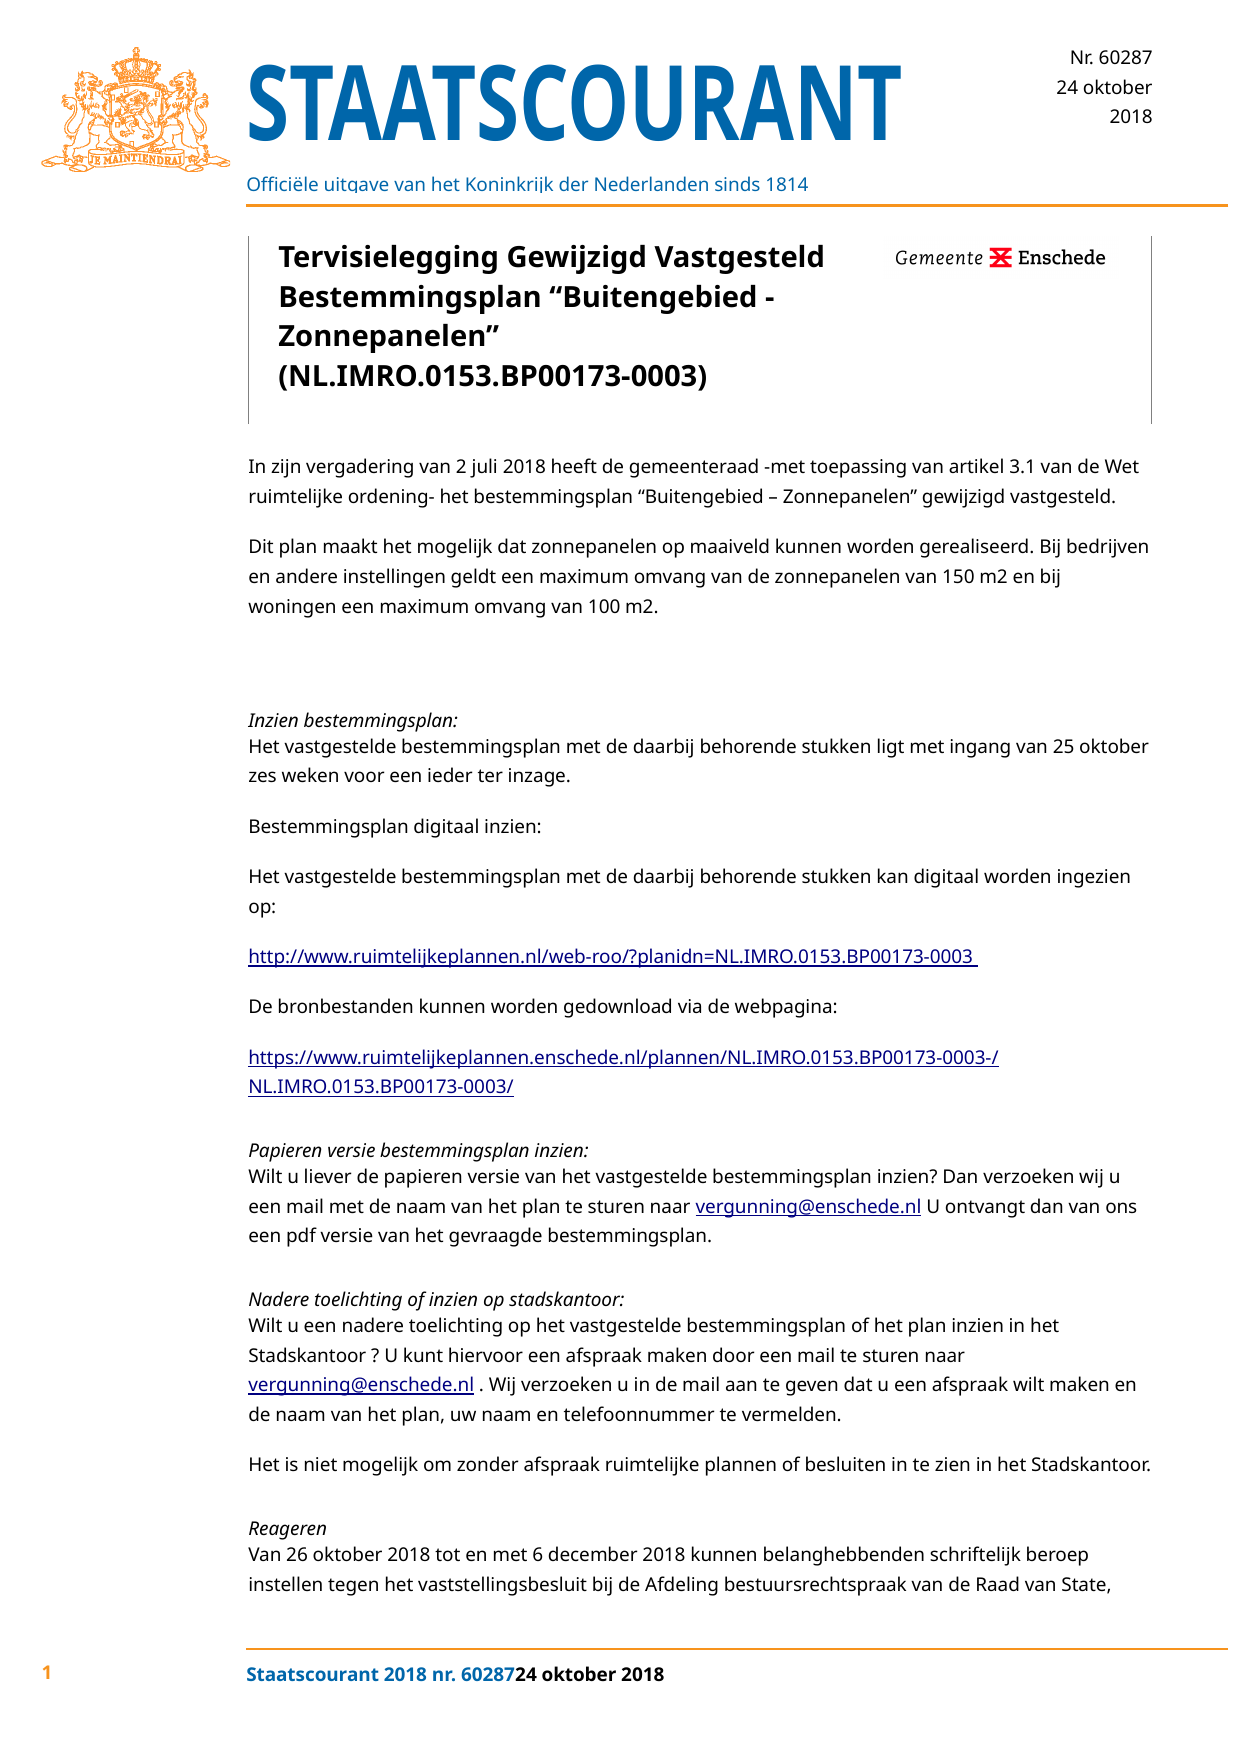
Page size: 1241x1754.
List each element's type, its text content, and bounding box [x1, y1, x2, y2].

picture [882, 236, 1119, 279]
text Bestemmingsplan digitaal inzien: [248, 813, 1152, 839]
table_header [850, 236, 1151, 424]
text https://www.ruimtelijkeplannen.enschede.nl/plannen/NL.IMRO.0153.BP00173-0003-/NL.IMRO.0153.BP00173-0003/ [248, 1044, 1152, 1099]
text Het vastgestelde bestemmingsplan met de daarbij behorende stukken kan digitaal worden ingezien op: [248, 863, 1152, 919]
text Nadere toelichting of inzien op stadskantoor: [248, 1287, 1152, 1312]
text Papieren versie bestemmingsplan inzien: [248, 1138, 1152, 1163]
text Het vastgestelde bestemmingsplan met de daarbij behorende stukken ligt met ingang van 25 oktober zes weken voor een ieder ter inzage. [248, 733, 1152, 788]
text Inzien bestemmingsplan: [248, 707, 1152, 733]
text Reageren [248, 1515, 1152, 1541]
text De bronbestanden kunnen worden gedownload via de webpagina: [248, 994, 1152, 1019]
text Wilt u een nadere toelichting op het vastgestelde bestemmingsplan of het plan inzien in het Stadskantoor ? U kunt hiervoor een afspraak maken door een mail te sturen naar vergunning@enschede.nl . Wij verzoeken u in de mail aan te geven dat u een afspraak wilt maken en de naam van het plan, uw naam en telefoonnummer te vermelden. [248, 1312, 1152, 1427]
text In zijn vergadering van 2 juli 2018 heeft de gemeenteraad -met toepassing van artikel 3.1 van de Wet ruimtelijke ordening- het bestemmingsplan “Buitengebied – Zonnepanelen” gewijzigd vastgesteld. [248, 454, 1152, 509]
table_header Tervisielegging Gewijzigd Vastgesteld Bestemmingsplan “Buitengebied - Zonnepanelen” (NL.IMRO.0153.BP00173-0003) [249, 236, 850, 424]
picture [41, 47, 231, 172]
text http://www.ruimtelijkeplannen.nl/web-roo/?planidn=NL.IMRO.0153.BP00173-0003 [248, 943, 1152, 969]
text Het is niet mogelijk om zonder afspraak ruimtelijke plannen of besluiten in te zien in het Stadskantoor. [248, 1451, 1152, 1477]
text Wilt u liever de papieren versie van het vastgestelde bestemmingsplan inzien? Dan verzoeken wij u een mail met de naam van het plan te sturen naar vergunning@enschede.nl U ontvangt dan van ons een pdf versie van het gevraagde bestemmingsplan. [248, 1163, 1152, 1248]
text Dit plan maakt het mogelijk dat zonnepanelen op maaiveld kunnen worden gerealiseerd. Bij bedrijven en andere instellingen geldt een maximum omvang van de zonnepanelen van 150 m2 en bij woningen een maximum omvang van 100 m2. [248, 534, 1152, 618]
text Van 26 oktober 2018 tot en met 6 december 2018 kunnen belanghebbenden schriftelijk beroep instellen tegen het vaststellingsbesluit bij de Afdeling bestuursrechtspraak van de Raad van State, [248, 1541, 1152, 1596]
